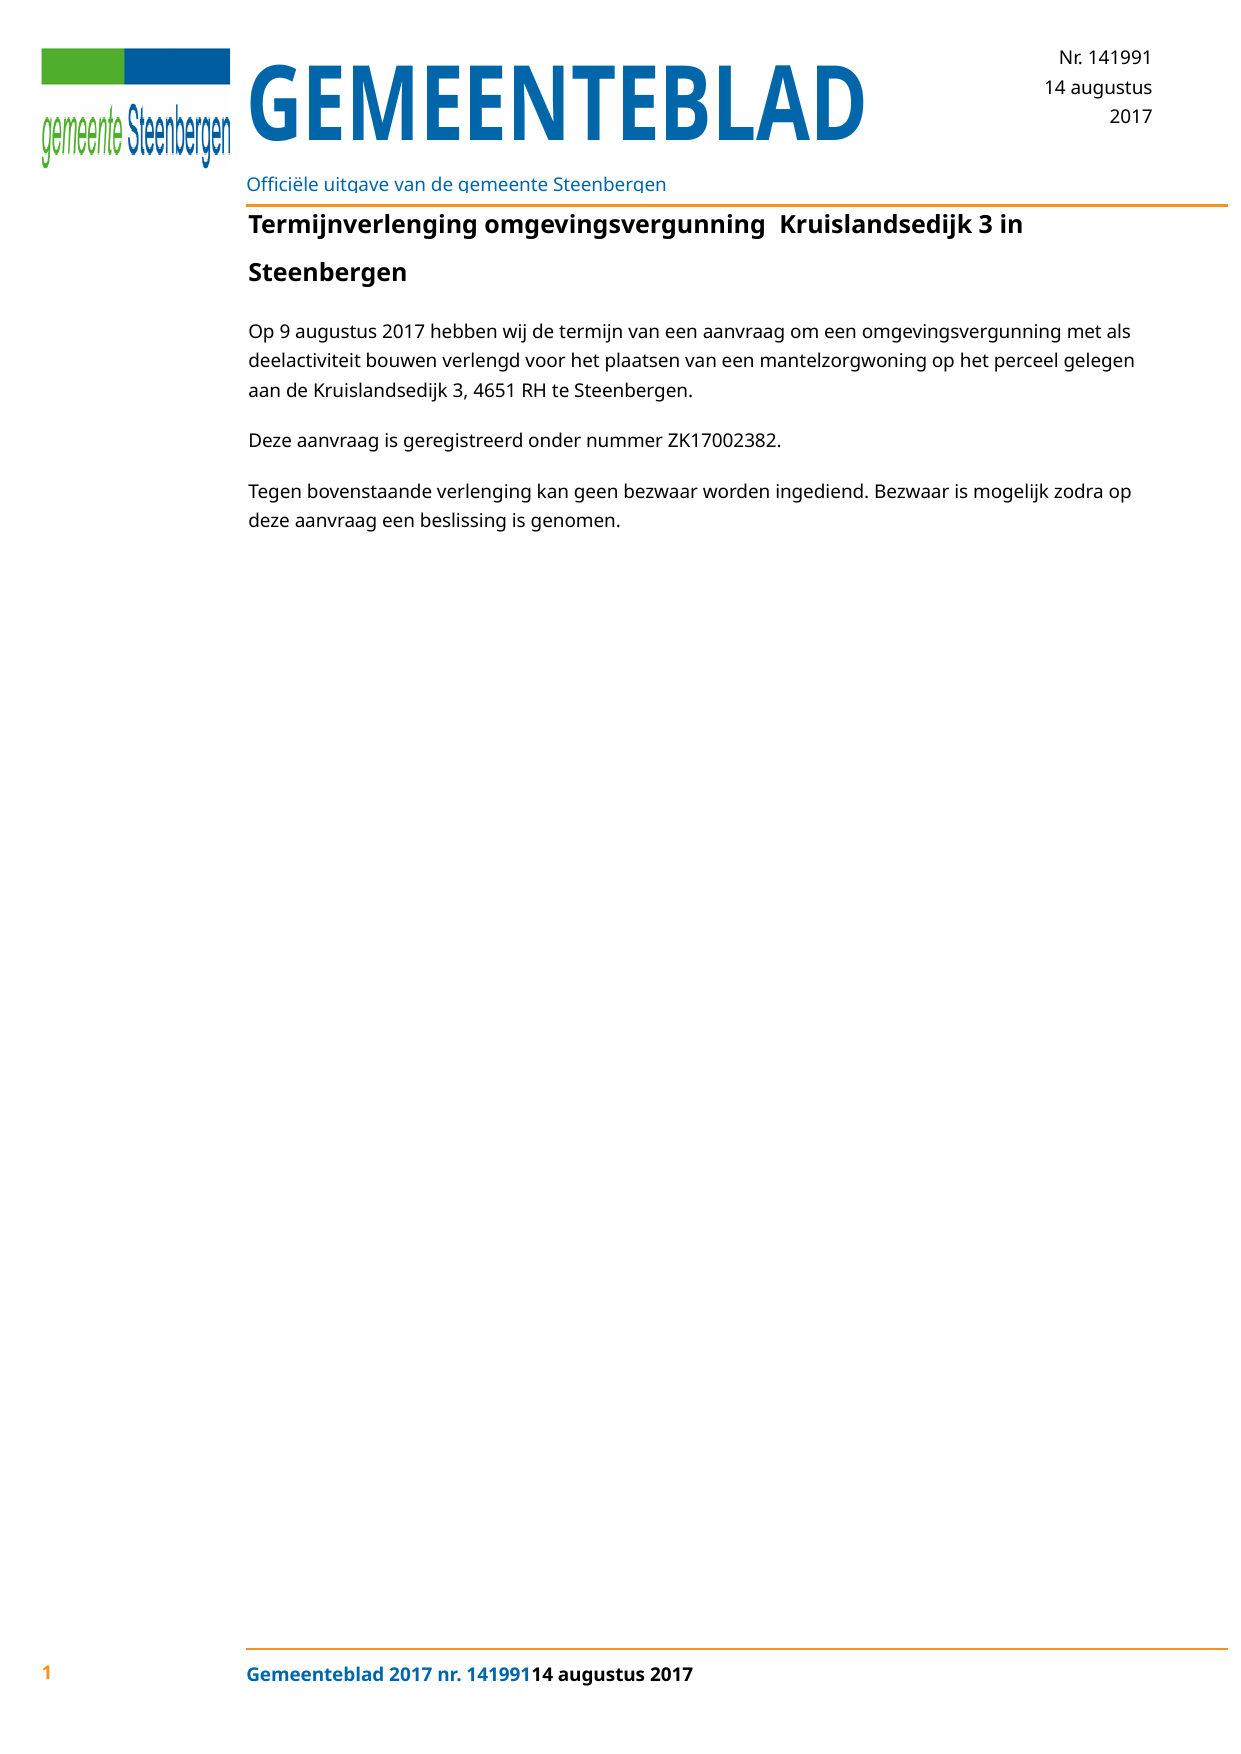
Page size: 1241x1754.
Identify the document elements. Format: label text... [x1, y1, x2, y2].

picture [41, 47, 231, 172]
text Termijnverlenging omgevingsvergunning Kruislandsedijk 3 in Steenbergen [248, 207, 1152, 288]
text Tegen bovenstaande verlenging kan geen bezwaar worden ingediend. Bezwaar is mogelijk zodra op deze aanvraag een beslissing is genomen. [248, 478, 1152, 533]
text Op 9 augustus 2017 hebben wij de termijn van een aanvraag om een omgevingsvergunning met als deelactiviteit bouwen verlengd voor het plaatsen van een mantelzorgwoning op het perceel gelegen aan de Kruislandsedijk 3, 4651 RH te Steenbergen. [248, 318, 1152, 403]
text Deze aanvraag is geregistreerd onder nummer ZK17002382. [248, 427, 1152, 453]
